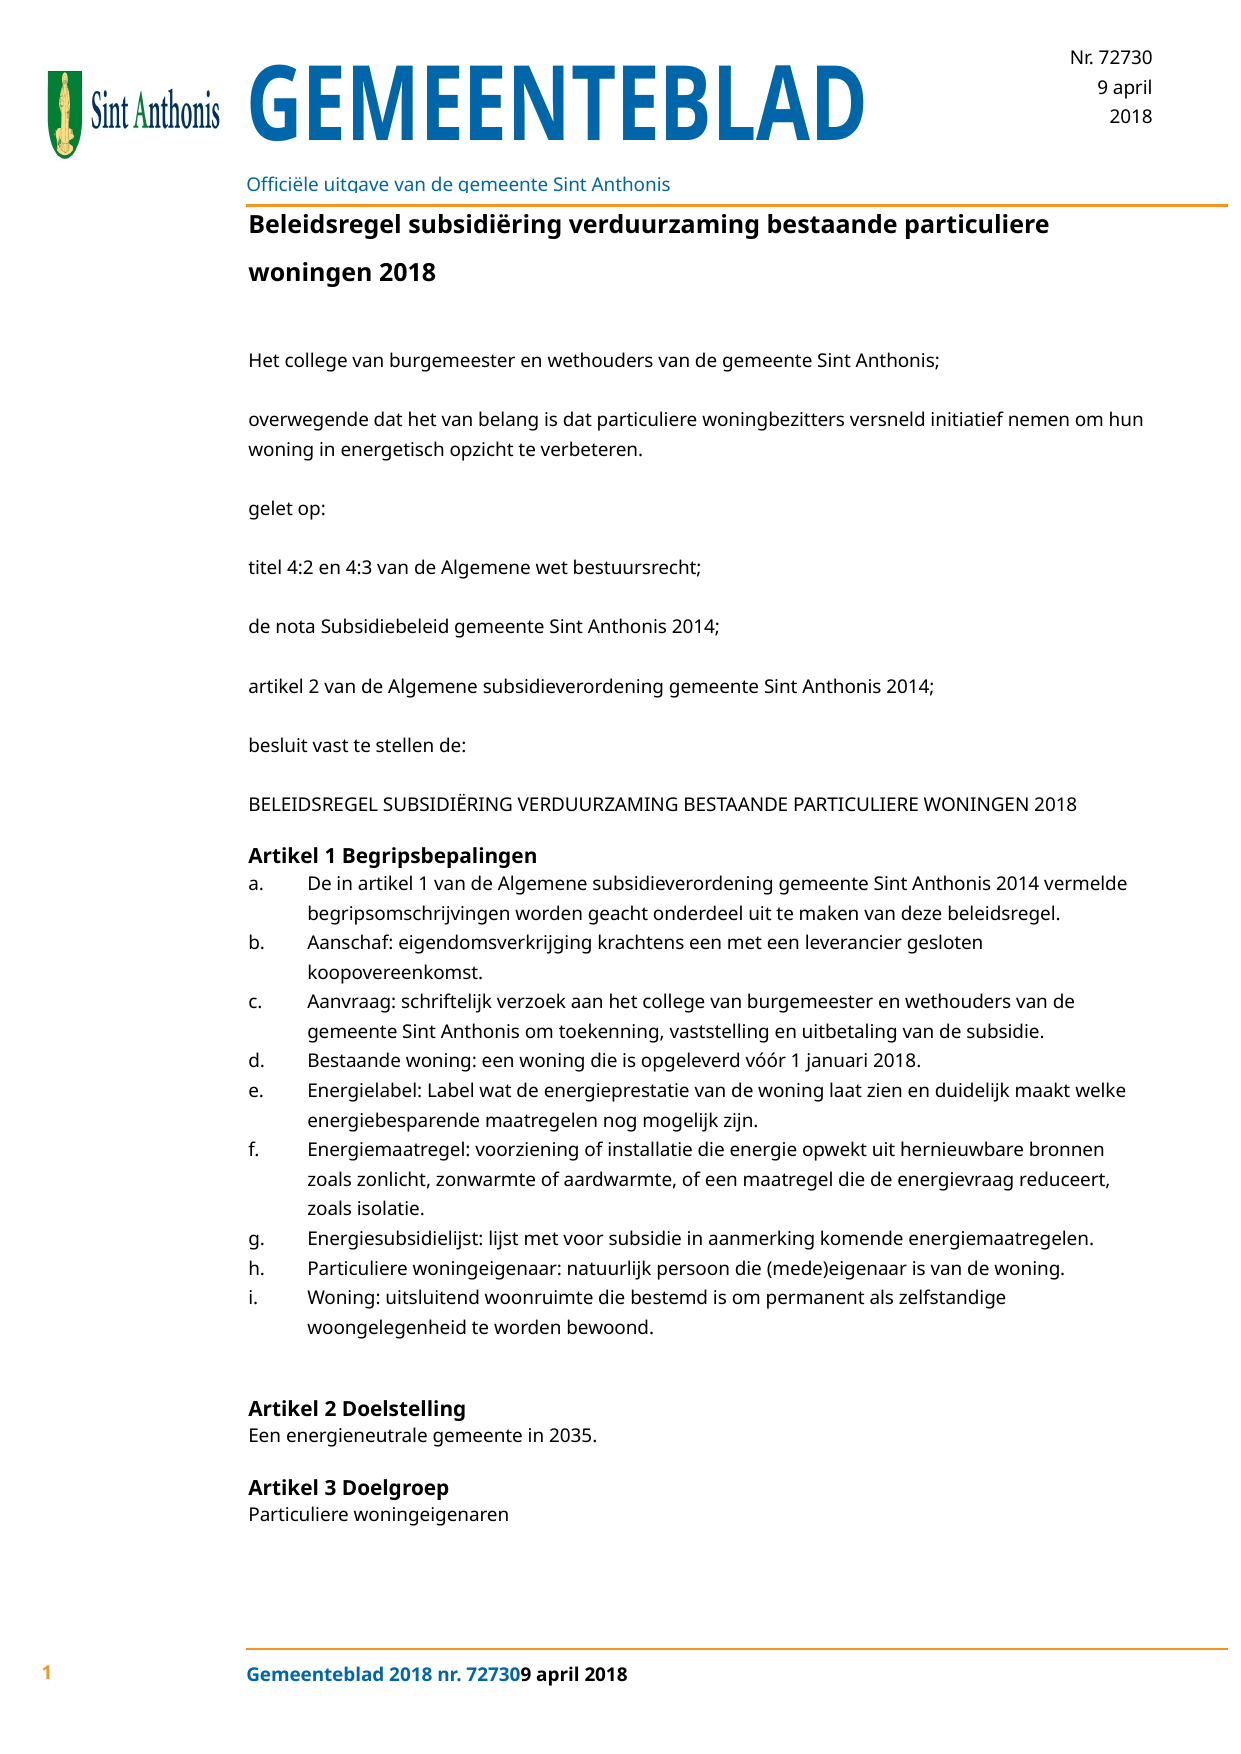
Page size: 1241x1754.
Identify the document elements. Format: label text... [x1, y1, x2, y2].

text Beleidsregel subsidiëring verduurzaming bestaande particuliere woningen 2018 [248, 207, 1152, 288]
text Een energieneutrale gemeente in 2035. [248, 1422, 1152, 1448]
picture [41, 47, 231, 172]
text Artikel 3 Doelgroep [248, 1473, 1152, 1501]
text Het college van burgemeester en wethouders van de gemeente Sint Anthonis; [248, 347, 1152, 373]
list Bestaande woning: een woning die is opgeleverd vóór 1 januari 2018. [248, 1048, 1152, 1073]
text BELEIDSREGEL SUBSIDIËRING VERDUURZAMING BESTAANDE PARTICULIERE WONINGEN 2018 [248, 791, 1152, 817]
list Energiesubsidielijst: lijst met voor subsidie in aanmerking komende energiemaatregelen. [248, 1225, 1152, 1251]
list Particuliere woningeigenaar: natuurlijk persoon die (mede)eigenaar is van de woning. [248, 1255, 1152, 1280]
text Artikel 1 Begripsbepalingen [248, 842, 1152, 870]
list Aanvraag: schriftelijk verzoek aan het college van burgemeester en wethouders van de gemeente Sint Anthonis om toekenning, vaststelling en uitbetaling van de subsidie. [248, 988, 1152, 1044]
text overwegende dat het van belang is dat particuliere woningbezitters versneld initiatief nemen om hun woning in energetisch opzicht te verbeteren. [248, 407, 1152, 462]
text titel 4:2 en 4:3 van de Algemene wet bestuursrecht; [248, 554, 1152, 580]
text artikel 2 van de Algemene subsidieverordening gemeente Sint Anthonis 2014; [248, 673, 1152, 699]
text Artikel 2 Doelstelling [248, 1394, 1152, 1422]
text gelet op: [248, 495, 1152, 521]
text besluit vast te stellen de: [248, 732, 1152, 758]
list Energiemaatregel: voorziening of installatie die energie opwekt uit hernieuwbare bronnen zoals zonlicht, zonwarmte of aardwarmte, of een maatregel die de energievraag reduceert, zoals isolatie. [248, 1136, 1152, 1221]
list Aanschaf: eigendomsverkrijging krachtens een met een leverancier gesloten koopovereenkomst. [248, 929, 1152, 984]
text de nota Subsidiebeleid gemeente Sint Anthonis 2014; [248, 614, 1152, 639]
text Particuliere woningeigenaren [248, 1501, 1152, 1527]
list Woning: uitsluitend woonruimte die bestemd is om permanent als zelfstandige woongelegenheid te worden bewoond. [248, 1284, 1152, 1339]
list Energielabel: Label wat de energieprestatie van de woning laat zien en duidelijk maakt welke energiebesparende maatregelen nog mogelijk zijn. [248, 1077, 1152, 1132]
list De in artikel 1 van de Algemene subsidieverordening gemeente Sint Anthonis 2014 vermelde begripsomschrijvingen worden geacht onderdeel uit te maken van deze beleidsregel. [248, 870, 1152, 925]
